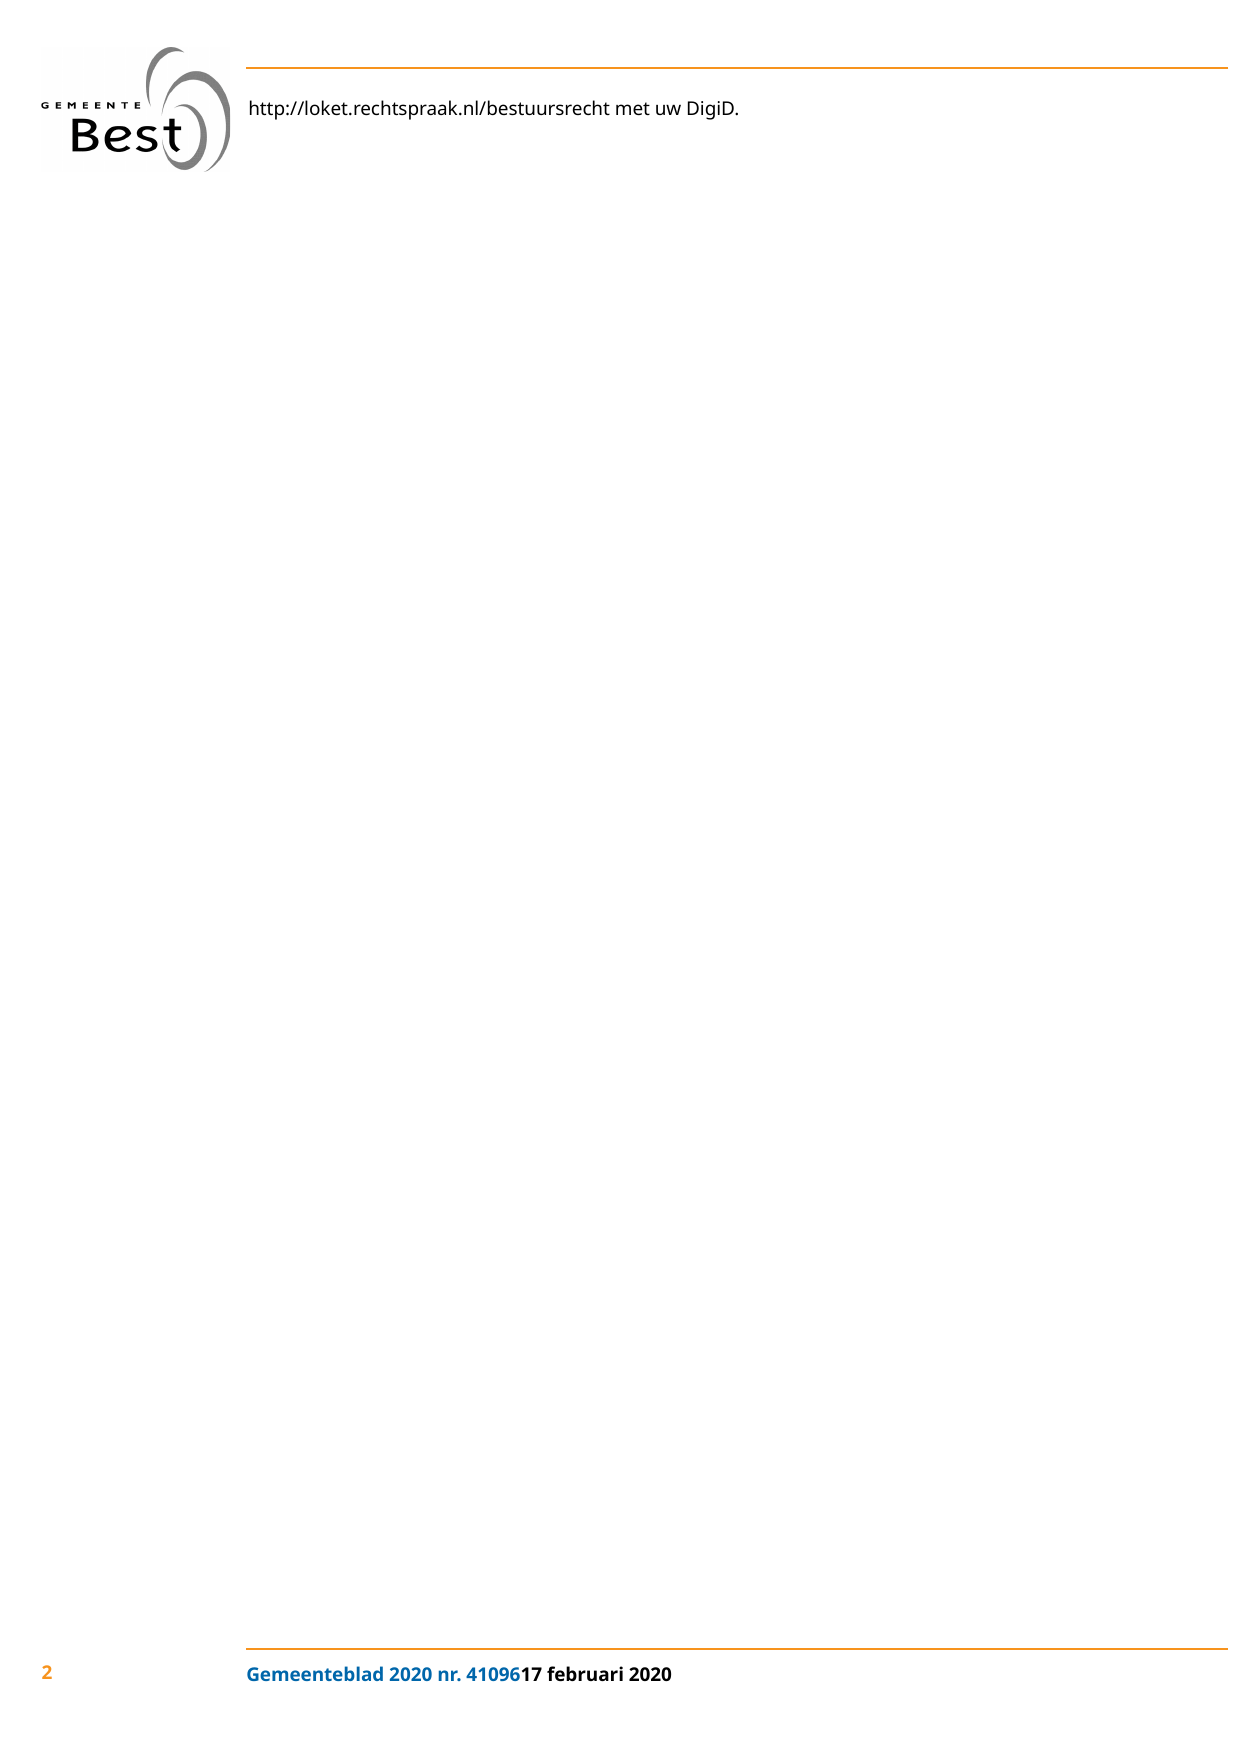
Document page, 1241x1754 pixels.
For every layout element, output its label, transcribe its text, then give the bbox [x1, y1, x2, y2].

text http://loket.rechtspraak.nl/bestuursrecht met uw DigiD. [248, 95, 1152, 121]
picture [41, 47, 231, 172]
